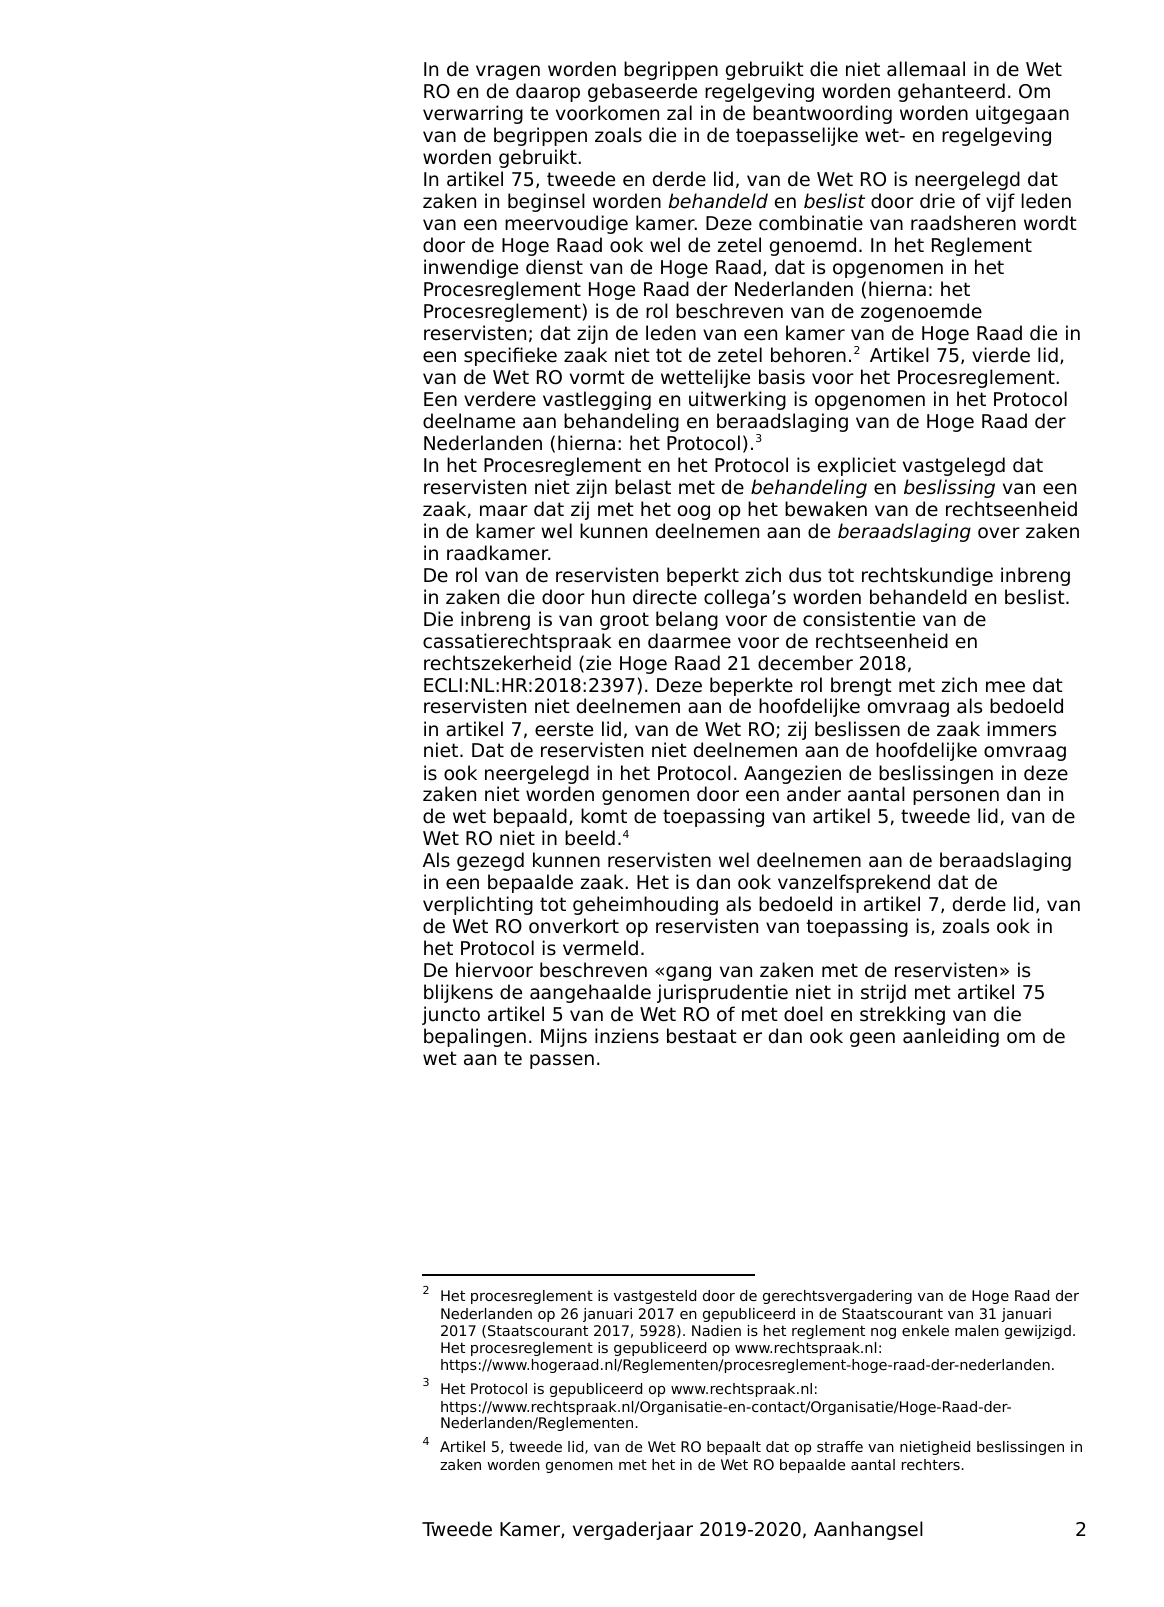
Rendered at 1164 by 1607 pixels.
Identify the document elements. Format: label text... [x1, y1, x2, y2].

text De hiervoor beschreven «gang van zaken met de reservisten» is blijkens de aangehaalde jurisprudentie niet in strijd met artikel 75 juncto artikel 5 van de Wet RO of met doel en strekking van die bepalingen. Mijns inziens bestaat er dan ook geen aanleiding om de wet aan te passen. [422, 960, 1087, 1070]
text Het Protocol is gepubliceerd op www.rechtspraak.nl: https://www.rechtspraak.nl/Organisatie-en-contact/Organisatie/Hoge-Raad-der-Nederlanden/Reglementen. [422, 1377, 1087, 1432]
text Artikel 5, tweede lid, van de Wet RO bepaalt dat op straffe van nietigheid beslissingen in zaken worden genomen met het in de Wet RO bepaalde aantal rechters. [422, 1435, 1087, 1474]
text Als gezegd kunnen reservisten wel deelnemen aan de beraadslaging in een bepaalde zaak. Het is dan ook vanzelfsprekend dat de verplichting tot geheimhouding als bedoeld in artikel 7, derde lid, van de Wet RO onverkort op reservisten van toepassing is, zoals ook in het Protocol is vermeld. [422, 850, 1087, 960]
text In de vragen worden begrippen gebruikt die niet allemaal in de Wet RO en de daarop gebaseerde regelgeving worden gehanteerd. Om verwarring te voorkomen zal in de beantwoording worden uitgegaan van de begrippen zoals die in de toepasselijke wet- en regelgeving worden gebruikt. [422, 59, 1087, 169]
text In artikel 75, tweede en derde lid, van de Wet RO is neergelegd dat zaken in beginsel worden behandeld en beslist door drie of vijf leden van een meervoudige kamer. Deze combinatie van raadsheren wordt door de Hoge Raad ook wel de zetel genoemd. In het Reglement inwendige dienst van de Hoge Raad, dat is opgenomen in het Procesreglement Hoge Raad der Nederlanden (hierna: het Procesreglement) is de rol beschreven van de zogenoemde reservisten; dat zijn de leden van een kamer van de Hoge Raad die in een specifieke zaak niet tot de zetel behoren. Artikel 75, vierde lid, van de Wet RO vormt de wettelijke basis voor het Procesreglement. Een verdere vastlegging en uitwerking is opgenomen in het Protocol deelname aan behandeling en beraadslaging van de Hoge Raad der Nederlanden (hierna: het Protocol). [422, 169, 1087, 455]
text In het Procesreglement en het Protocol is expliciet vastgelegd dat reservisten niet zijn belast met de behandeling en beslissing van een zaak, maar dat zij met het oog op het bewaken van de rechtseenheid in de kamer wel kunnen deelnemen aan de beraadslaging over zaken in raadkamer. [422, 455, 1087, 564]
text Het procesreglement is vastgesteld door de gerechtsvergadering van de Hoge Raad der Nederlanden op 26 januari 2017 en gepubliceerd in de Staatscourant van 31 januari 2017 (Staatscourant 2017, 5928). Nadien is het reglement nog enkele malen gewijzigd. Het procesreglement is gepubliceerd op www.rechtspraak.nl: https://www.hogeraad.nl/Reglementen/procesreglement-hoge-raad-der-nederlanden. [422, 1284, 1087, 1374]
text De rol van de reservisten beperkt zich dus tot rechtskundige inbreng in zaken die door hun directe collega’s worden behandeld en beslist. Die inbreng is van groot belang voor de consistentie van de cassatierechtspraak en daarmee voor de rechtseenheid en rechtszekerheid (zie Hoge Raad 21 december 2018, ECLI:NL:HR:2018:2397). Deze beperkte rol brengt met zich mee dat reservisten niet deelnemen aan de hoofdelijke omvraag als bedoeld in artikel 7, eerste lid, van de Wet RO; zij beslissen de zaak immers niet. Dat de reservisten niet deelnemen aan de hoofdelijke omvraag is ook neergelegd in het Protocol. Aangezien de beslissingen in deze zaken niet worden genomen door een ander aantal personen dan in de wet bepaald, komt de toepassing van artikel 5, tweede lid, van de Wet RO niet in beeld. [422, 564, 1087, 850]
